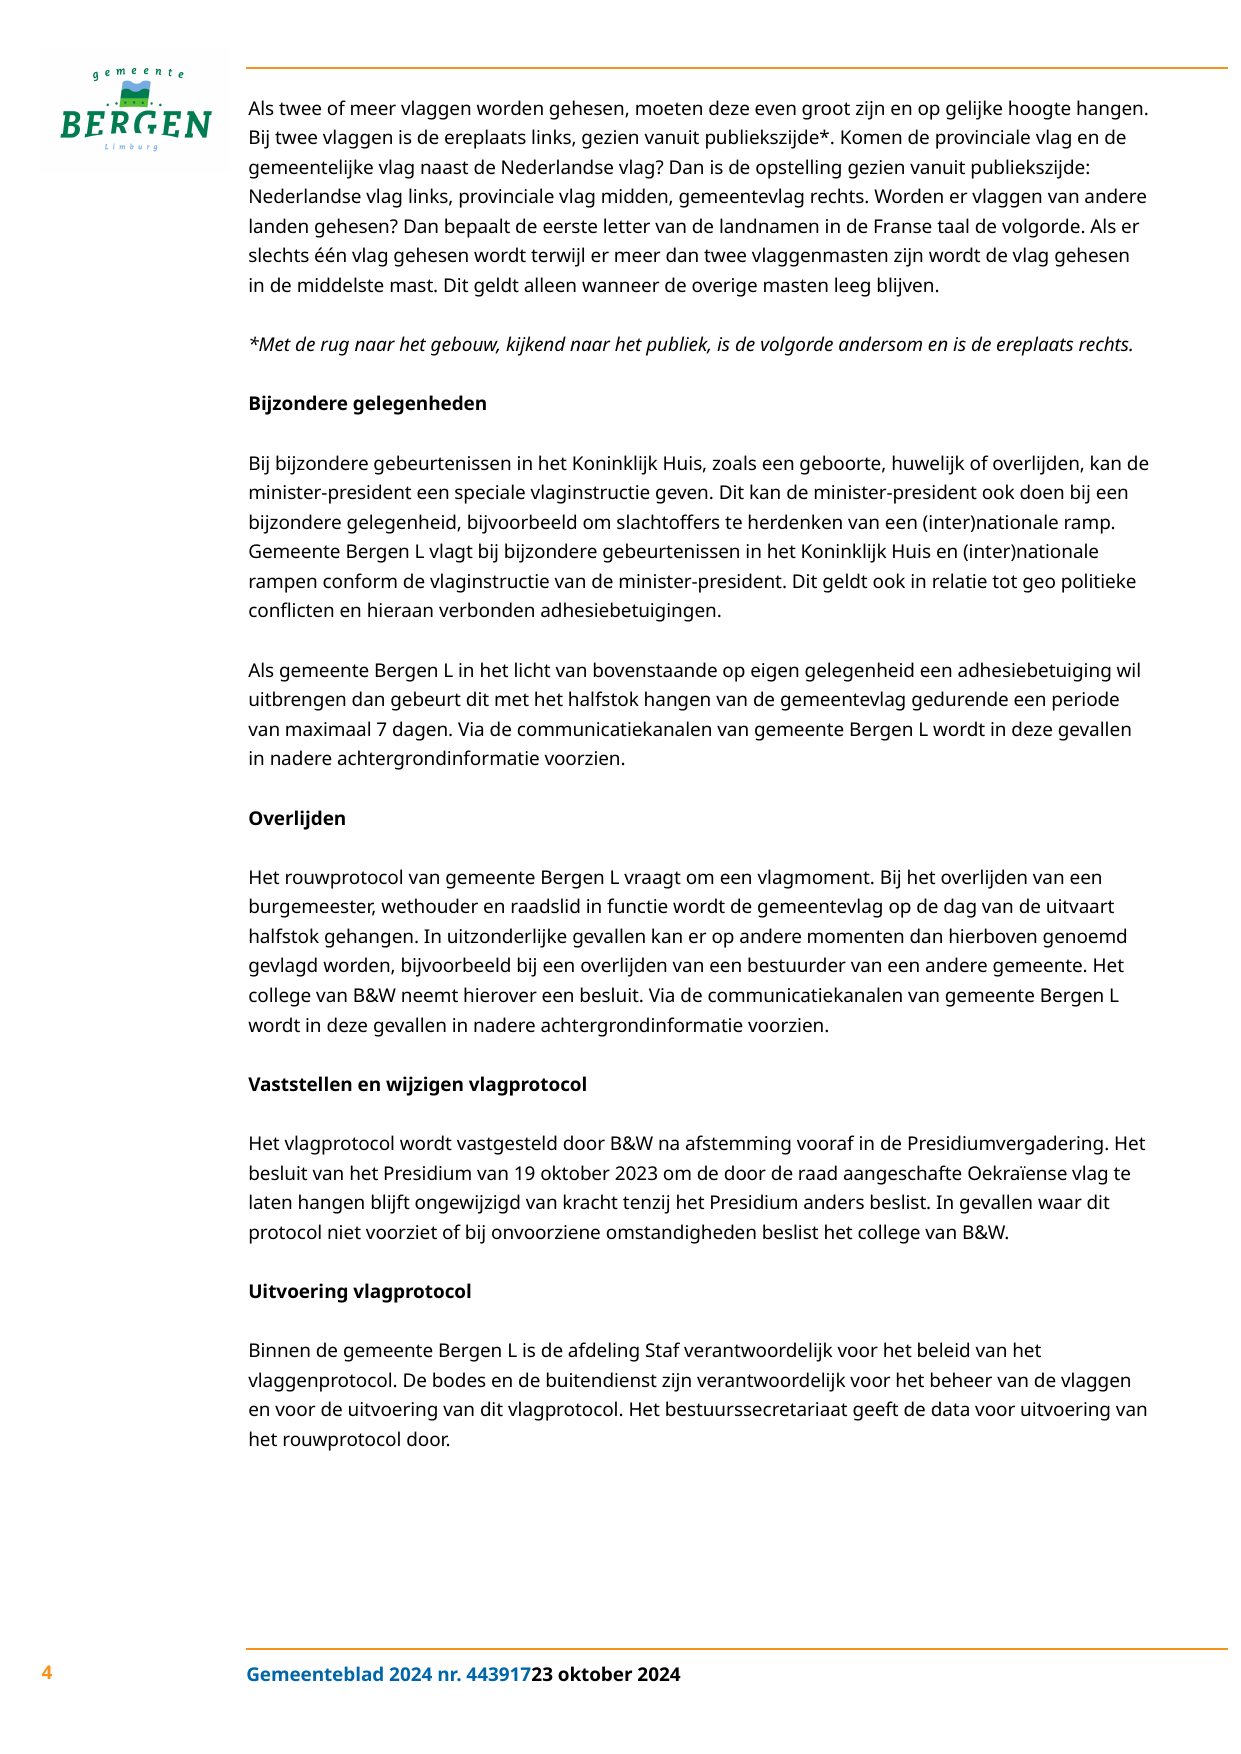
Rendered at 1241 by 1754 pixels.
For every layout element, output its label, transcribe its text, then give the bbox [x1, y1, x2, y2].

text Vaststellen en wijzigen vlagprotocol [248, 1071, 1152, 1097]
text Als gemeente Bergen L in het licht van bovenstaande op eigen gelegenheid een adhesiebetuiging wil uitbrengen dan gebeurt dit met het halfstok hangen van de gemeentevlag gedurende een periode van maximaal 7 dagen. Via de communicatiekanalen van gemeente Bergen L wordt in deze gevallen in nadere achtergrondinformatie voorzien. [248, 657, 1152, 771]
text Uitvoering vlagprotocol [248, 1278, 1152, 1304]
text Het vlagprotocol wordt vastgesteld door B&W na afstemming vooraf in de Presidiumvergadering. Het besluit van het Presidium van 19 oktober 2023 om de door de raad aangeschafte Oekraïense vlag te laten hangen blijft ongewijzigd van kracht tenzij het Presidium anders beslist. In gevallen waar dit protocol niet voorziet of bij onvoorziene omstandigheden beslist het college van B&W. [248, 1130, 1152, 1245]
text Binnen de gemeente Bergen L is de afdeling Staf verantwoordelijk voor het beleid van het vlaggenprotocol. De bodes en de buitendienst zijn verantwoordelijk voor het beheer van de vlaggen en voor de uitvoering van dit vlagprotocol. Het bestuurssecretariaat geeft de data voor uitvoering van het rouwprotocol door. [248, 1337, 1152, 1452]
text Overlijden [248, 805, 1152, 831]
text Bij bijzondere gebeurtenissen in het Koninklijk Huis, zoals een geboorte, huwelijk of overlijden, kan de minister-president een speciale vlaginstructie geven. Dit kan de minister-president ook doen bij een bijzondere gelegenheid, bijvoorbeeld om slachtoffers te herdenken van een (inter)nationale ramp. Gemeente Bergen L vlagt bij bijzondere gebeurtenissen in het Koninklijk Huis en (inter)nationale rampen conform de vlaginstructie van de minister-president. Dit geldt ook in relatie tot geo politieke conflicten en hieraan verbonden adhesiebetuigingen. [248, 450, 1152, 623]
picture [41, 47, 231, 172]
text Het rouwprotocol van gemeente Bergen L vraagt om een vlagmoment. Bij het overlijden van een burgemeester, wethouder en raadslid in functie wordt de gemeentevlag op de dag van de uitvaart halfstok gehangen. In uitzonderlijke gevallen kan er op andere momenten dan hierboven genoemd gevlagd worden, bijvoorbeeld bij een overlijden van een bestuurder van een andere gemeente. Het college van B&W neemt hierover een besluit. Via de communicatiekanalen van gemeente Bergen L wordt in deze gevallen in nadere achtergrondinformatie voorzien. [248, 864, 1152, 1038]
text Bijzondere gelegenheden [248, 391, 1152, 416]
text Als twee of meer vlaggen worden gehesen, moeten deze even groot zijn en op gelijke hoogte hangen. Bij twee vlaggen is de ereplaats links, gezien vanuit publiekszijde*. Komen de provinciale vlag en de gemeentelijke vlag naast de Nederlandse vlag? Dan is de opstelling gezien vanuit publiekszijde: Nederlandse vlag links, provinciale vlag midden, gemeentevlag rechts. Worden er vlaggen van andere landen gehesen? Dan bepaalt de eerste letter van de landnamen in de Franse taal de volgorde. Als er slechts één vlag gehesen wordt terwijl er meer dan twee vlaggenmasten zijn wordt de vlag gehesen in de middelste mast. Dit geldt alleen wanneer de overige masten leeg blijven. [248, 95, 1152, 298]
text *Met de rug naar het gebouw, kijkend naar het publiek, is de volgorde andersom en is de ereplaats rechts. [248, 331, 1152, 357]
